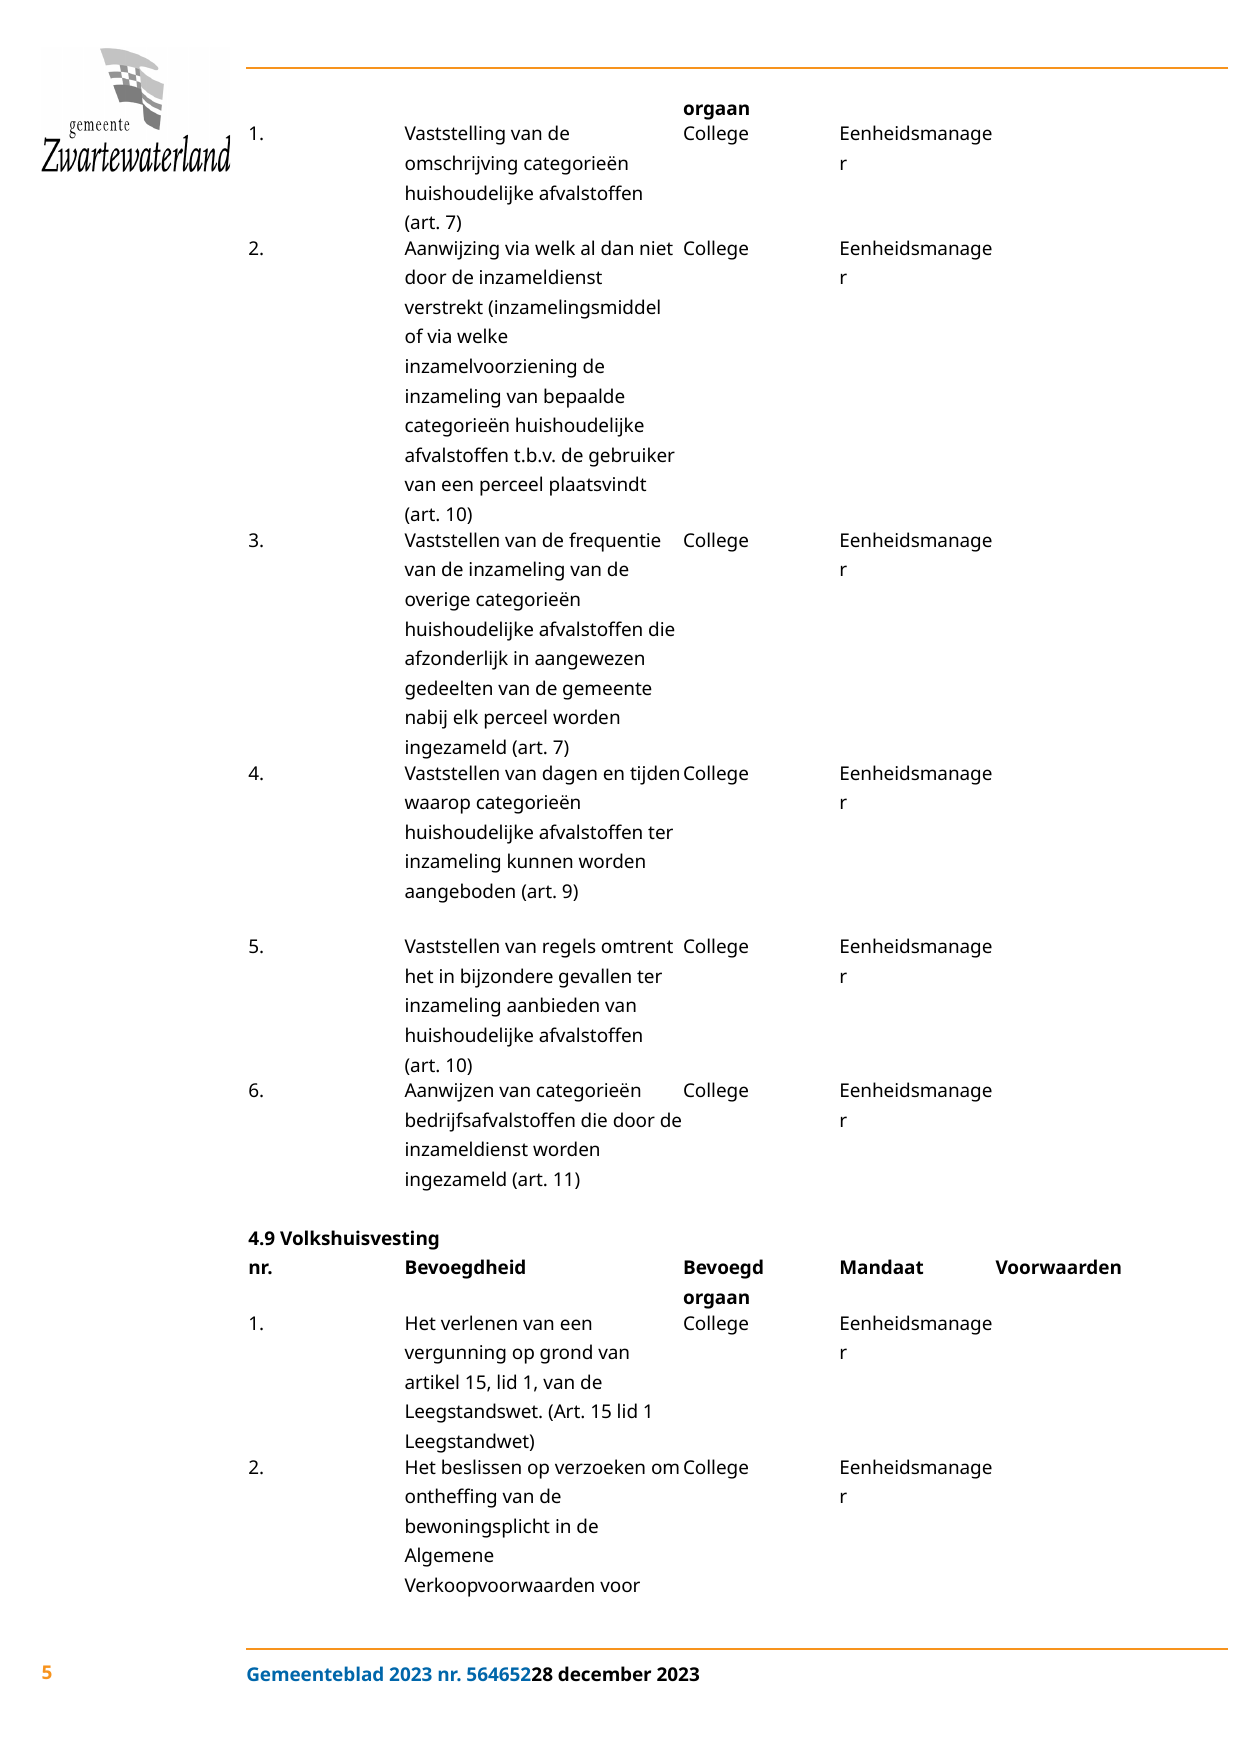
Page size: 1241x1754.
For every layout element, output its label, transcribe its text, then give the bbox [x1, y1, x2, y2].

table_cell Eenheidsmanager [839, 121, 995, 235]
table_cell [995, 1454, 1152, 1598]
table_cell Vaststelling van de omschrijving categorieën huishoudelijke afvalstoffen (art. 7) [404, 121, 683, 235]
table_cell Het verlenen van een vergunning op grond van artikel 15, lid 1, van de Leegstandswet. (Art. 15 lid 1 Leegstandwet) [404, 1310, 683, 1454]
table_cell 1. [248, 121, 404, 235]
table_cell College [683, 527, 839, 760]
table_cell [995, 760, 1152, 933]
table_cell College [683, 1310, 839, 1454]
table_cell Vaststellen van de frequentie van de inzameling van de overige categorieën huishoudelijke afvalstoffen die afzonderlijk in aangewezen gedeelten van de gemeente nabij elk perceel worden ingezameld (art. 7) [404, 527, 683, 760]
table_cell 4. [248, 760, 404, 933]
table_cell College [683, 760, 839, 933]
text 4.9 Volkshuisvesting [248, 1225, 1152, 1251]
table_cell Eenheidsmanager [839, 934, 995, 1077]
table_header [404, 95, 683, 121]
table_cell [995, 121, 1152, 235]
table_header Bevoegd orgaan [683, 1255, 839, 1310]
table_cell 3. [248, 527, 404, 760]
table_cell [995, 235, 1152, 527]
table_cell Aanwijzen van categorieën bedrijfsafvalstoffen die door de inzameldienst worden ingezameld (art. 11) [404, 1078, 683, 1192]
picture [41, 47, 231, 172]
table_header Bevoegdheid [404, 1255, 683, 1310]
table_cell College [683, 235, 839, 527]
table_cell Het beslissen op verzoeken om ontheffing van de bewoningsplicht in de Algemene Verkoopvoorwaarden voor [404, 1454, 683, 1598]
table_cell College [683, 1078, 839, 1192]
table_cell Eenheidsmanager [839, 1310, 995, 1454]
table_cell Eenheidsmanager [839, 527, 995, 760]
table_cell [995, 934, 1152, 1077]
table_cell Aanwijzing via welk al dan niet door de inzameldienst verstrekt (inzamelingsmiddel of via welke inzamelvoorziening de inzameling van bepaalde categorieën huishoudelijke afvalstoffen t.b.v. de gebruiker van een perceel plaatsvindt (art. 10) [404, 235, 683, 527]
table_cell 2. [248, 235, 404, 527]
table_cell [995, 527, 1152, 760]
table_cell Vaststellen van dagen en tijden waarop categorieën huishoudelijke afvalstoffen ter inzameling kunnen worden aangeboden (art. 9) [404, 760, 683, 933]
table_cell College [683, 934, 839, 1077]
table_cell [995, 1310, 1152, 1454]
table_header orgaan [683, 95, 839, 121]
table_header [839, 95, 995, 121]
table_header Mandaat [839, 1255, 995, 1310]
table_cell College [683, 121, 839, 235]
table_cell 2. [248, 1454, 404, 1598]
table_cell College [683, 1454, 839, 1598]
table_cell 5. [248, 934, 404, 1077]
table_header [248, 95, 404, 121]
table_header Voorwaarden [995, 1255, 1152, 1310]
table_header nr. [248, 1255, 404, 1310]
table_cell [995, 1078, 1152, 1192]
table_cell Vaststellen van regels omtrent het in bijzondere gevallen ter inzameling aanbieden van huishoudelijke afvalstoffen (art. 10) [404, 934, 683, 1077]
table_cell 1. [248, 1310, 404, 1454]
table_header [995, 95, 1152, 121]
table_cell 6. [248, 1078, 404, 1192]
table_cell Eenheidsmanager [839, 1454, 995, 1598]
table_cell Eenheidsmanager [839, 1078, 995, 1192]
table_cell Eenheidsmanager [839, 235, 995, 527]
table_cell Eenheidsmanager [839, 760, 995, 933]
